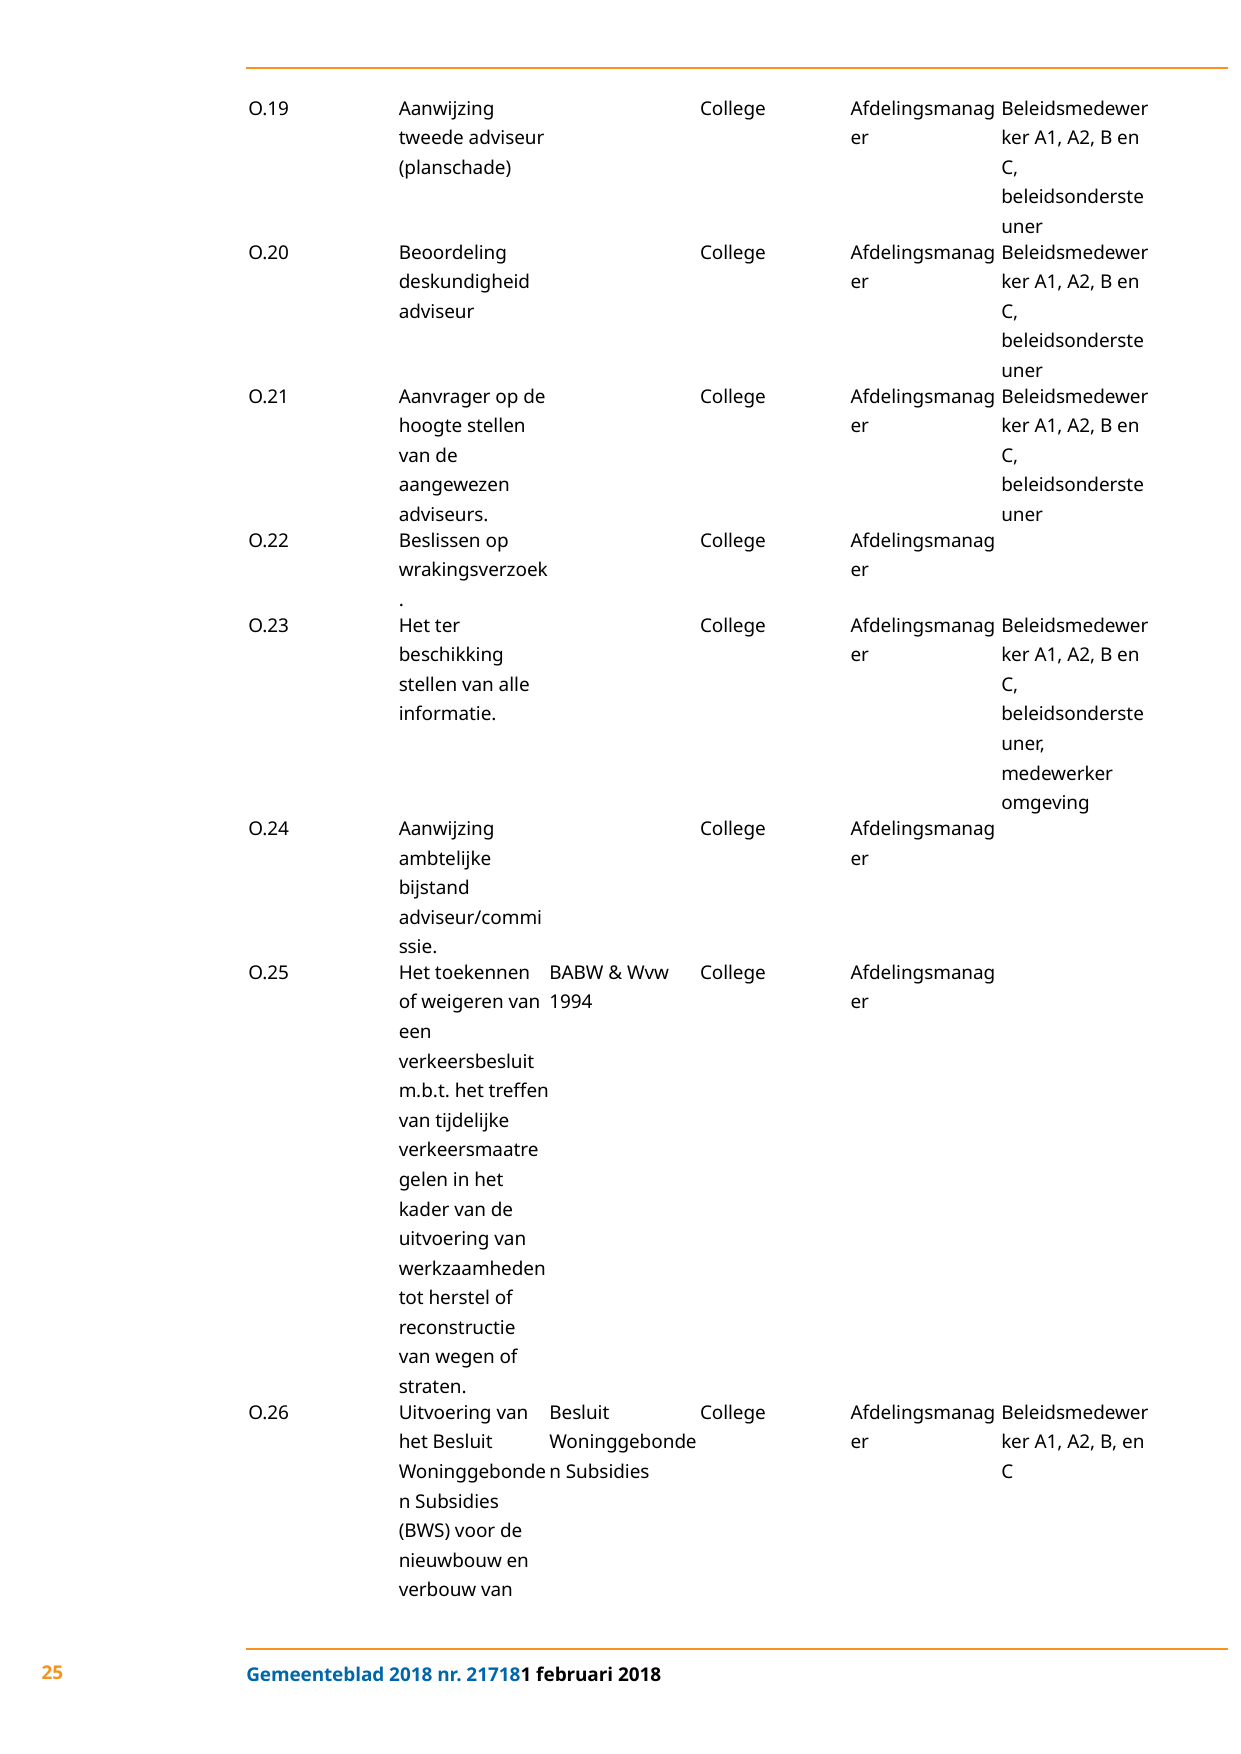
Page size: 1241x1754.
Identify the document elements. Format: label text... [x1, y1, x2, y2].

table_cell O.21 [248, 383, 398, 527]
table_cell College [700, 527, 850, 612]
table_cell Beleidsmedewerker A1, A2, B en C, beleidsondersteuner [1001, 239, 1152, 383]
table_cell Uitvoering van het Besluit Woninggebonden Subsidies (BWS) voor de nieuwbouw en verbouw van [399, 1399, 549, 1602]
table_cell Beleidsmedewerker A1, A2, B, en C [1001, 1399, 1152, 1602]
table_cell College [700, 383, 850, 527]
table_cell Afdelingsmanager [850, 95, 1001, 239]
table_cell Beslissen op wrakingsverzoek. [399, 527, 549, 612]
table_cell O.22 [248, 527, 398, 612]
table_cell BABW & Wvw 1994 [549, 959, 700, 1399]
table_cell Aanwijzing ambtelijke bijstand adviseur/commissie. [399, 815, 549, 959]
table_cell [549, 815, 700, 959]
table_cell [549, 527, 700, 612]
table_cell [549, 383, 700, 527]
table_cell Het toekennen of weigeren van een verkeersbesluit m.b.t. het treffen van tijdelijke verkeersmaatregelen in het kader van de uitvoering van werkzaamheden tot herstel of reconstructie van wegen of straten. [399, 959, 549, 1399]
table_cell O.20 [248, 239, 398, 383]
table_cell [1001, 527, 1152, 612]
table_cell O.23 [248, 612, 398, 815]
table_cell O.25 [248, 959, 398, 1399]
table_cell Beleidsmedewerker A1, A2, B en C, beleidsondersteuner [1001, 383, 1152, 527]
table_cell Besluit Woninggebonden Subsidies [549, 1399, 700, 1602]
table_cell College [700, 239, 850, 383]
table_cell College [700, 959, 850, 1399]
table_cell College [700, 1399, 850, 1602]
picture [41, 47, 231, 172]
table_cell Beleidsmedewerker A1, A2, B en C, beleidsondersteuner [1001, 95, 1152, 239]
table_cell Afdelingsmanager [850, 239, 1001, 383]
table_cell [549, 612, 700, 815]
table_cell Aanwijzing tweede adviseur (planschade) [399, 95, 549, 239]
table_cell College [700, 815, 850, 959]
table_cell [1001, 815, 1152, 959]
table_cell Het ter beschikking stellen van alle informatie. [399, 612, 549, 815]
table_cell College [700, 95, 850, 239]
table_cell Afdelingsmanager [850, 1399, 1001, 1602]
table_cell Afdelingsmanager [850, 527, 1001, 612]
table_cell O.19 [248, 95, 398, 239]
table_cell [549, 95, 700, 239]
table_cell College [700, 612, 850, 815]
table_cell Afdelingsmanager [850, 959, 1001, 1399]
table_cell Beoordeling deskundigheid adviseur [399, 239, 549, 383]
table_cell Afdelingsmanager [850, 612, 1001, 815]
table_cell O.26 [248, 1399, 398, 1602]
table_cell Aanvrager op de hoogte stellen van de aangewezen adviseurs. [399, 383, 549, 527]
table_cell O.24 [248, 815, 398, 959]
table_cell Afdelingsmanager [850, 815, 1001, 959]
table_cell [549, 239, 700, 383]
table_cell [1001, 959, 1152, 1399]
table_cell Beleidsmedewerker A1, A2, B en C, beleidsondersteuner, medewerker omgeving [1001, 612, 1152, 815]
table_cell Afdelingsmanager [850, 383, 1001, 527]
